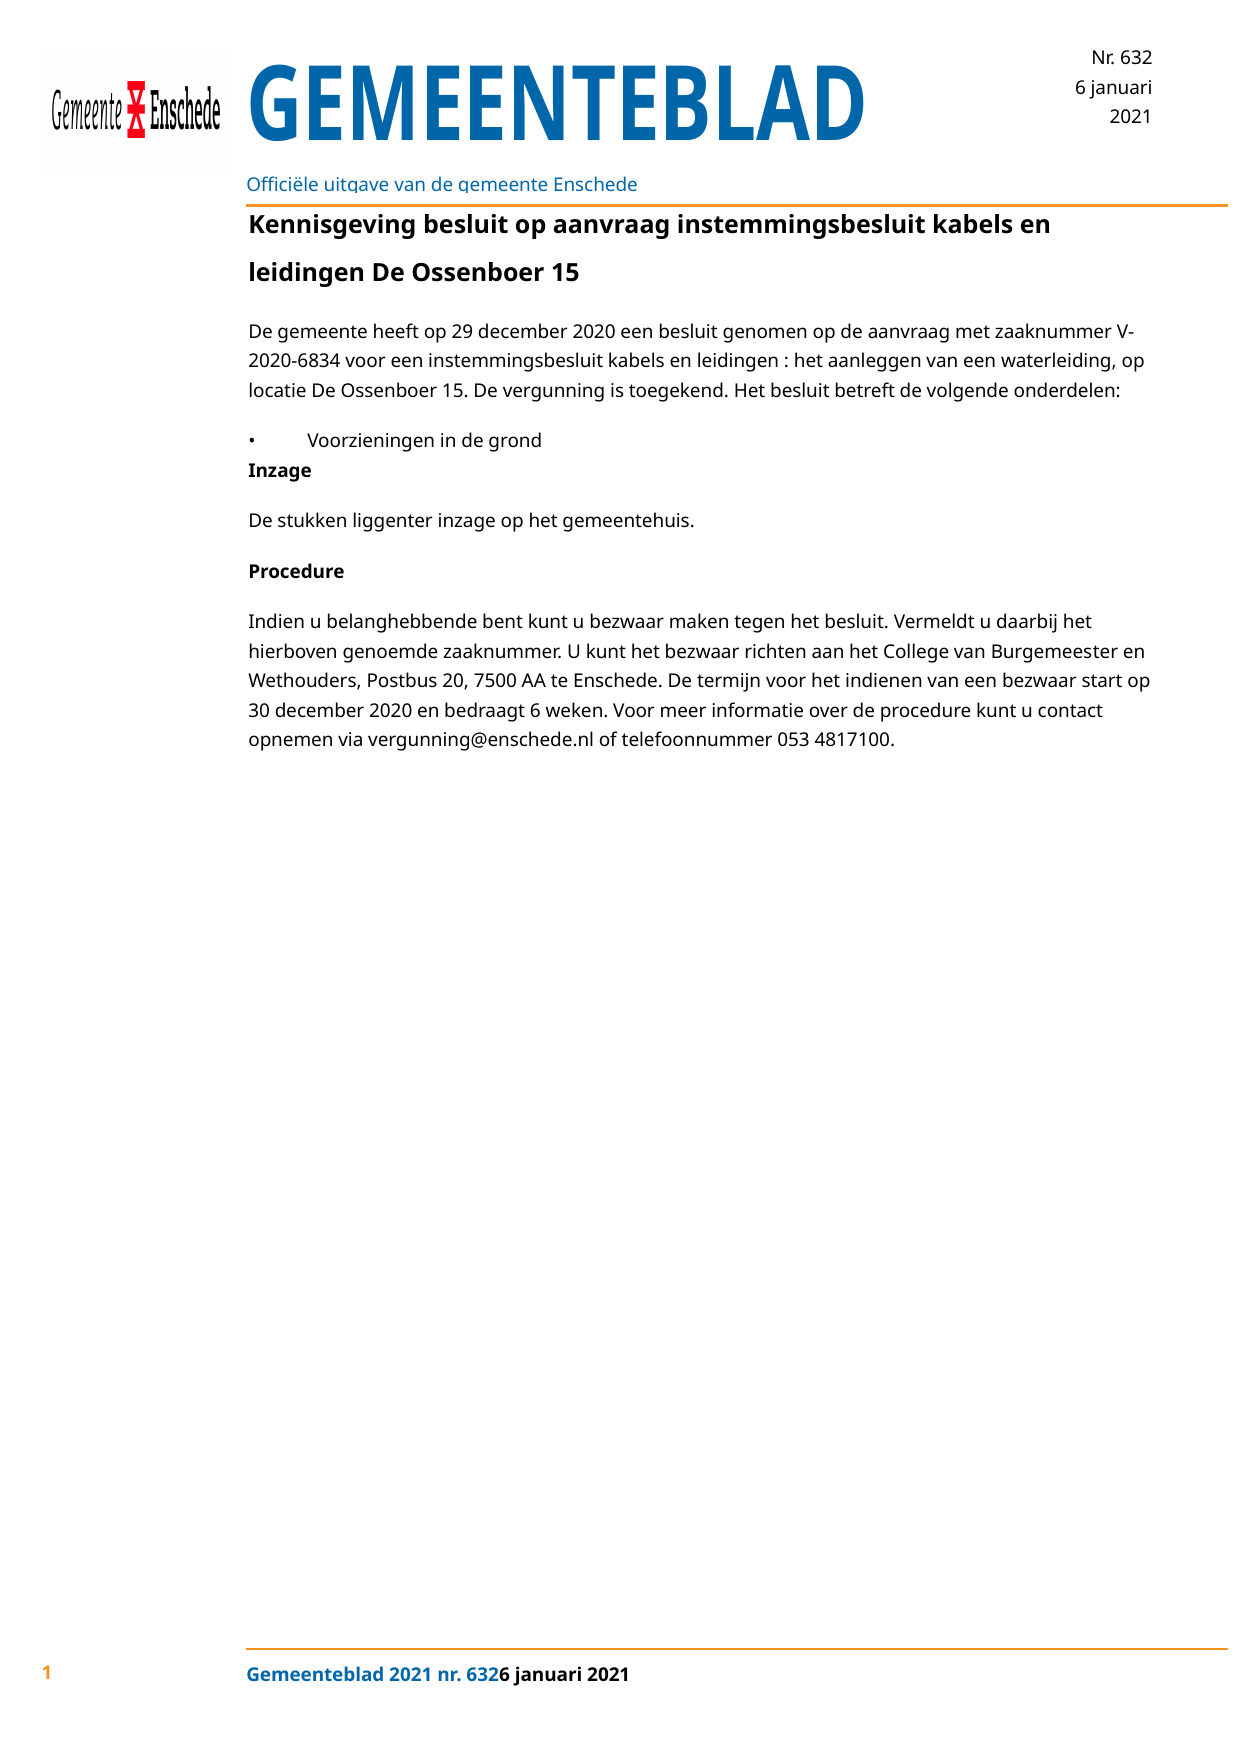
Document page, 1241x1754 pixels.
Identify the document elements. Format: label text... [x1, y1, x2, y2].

text Inzage [248, 457, 1152, 483]
text De gemeente heeft op 29 december 2020 een besluit genomen op de aanvraag met zaaknummer V-2020-6834 voor een instemmingsbesluit kabels en leidingen : het aanleggen van een waterleiding, op locatie De Ossenboer 15. De vergunning is toegekend. Het besluit betreft de volgende onderdelen: [248, 318, 1152, 403]
text Procedure [248, 558, 1152, 584]
text Kennisgeving besluit op aanvraag instemmingsbesluit kabels en leidingen De Ossenboer 15 [248, 207, 1152, 288]
list Voorzieningen in de grond [248, 427, 1152, 453]
text Indien u belanghebbende bent kunt u bezwaar maken tegen het besluit. Vermeldt u daarbij het hierboven genoemde zaaknummer. U kunt het bezwaar richten aan het College van Burgemees­ter en Wethouders, Postbus 20, 7500 AA te Enschede. De termijn voor het indienen van een bezwaar start op 30 december 2020 en bedraagt 6 weken. Voor meer informatie over de procedure kunt u contact opnemen via vergunning@enschede.nl of telefoonnummer 053 4817100. [248, 608, 1152, 752]
text De stukken liggenter inzage op het gemeentehuis. [248, 507, 1152, 533]
picture [41, 47, 231, 172]
